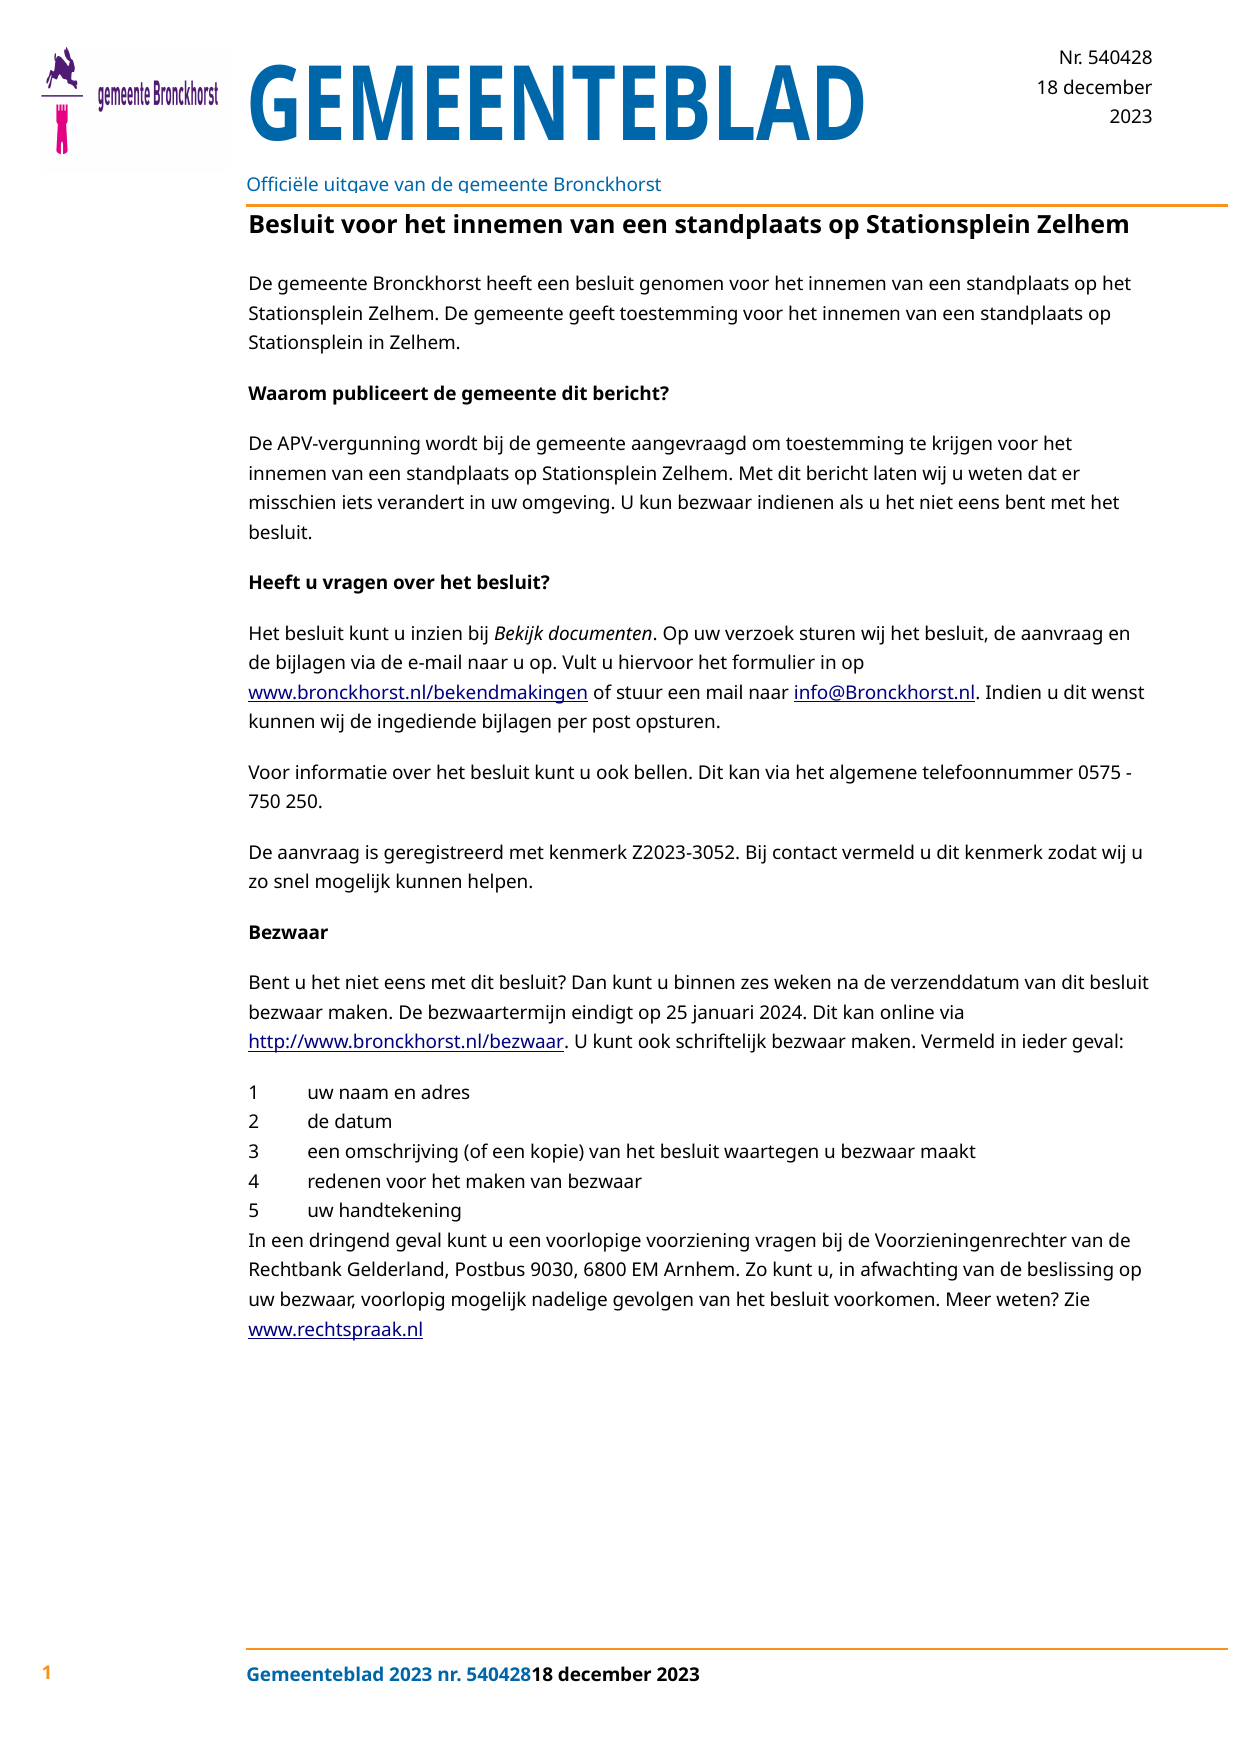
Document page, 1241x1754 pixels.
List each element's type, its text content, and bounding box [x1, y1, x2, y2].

text Bezwaar [248, 919, 1152, 945]
text Voor informatie over het besluit kunt u ook bellen. Dit kan via het algemene telefoonnummer 0575 - 750 250. [248, 759, 1152, 814]
text Besluit voor het innemen van een standplaats op Stationsplein Zelhem [248, 207, 1152, 241]
list uw handtekening [248, 1197, 1152, 1223]
text Waarom publiceert de gemeente dit bericht? [248, 380, 1152, 406]
text In een dringend geval kunt u een voorlopige voorziening vragen bij de Voorzieningenrechter van de Rechtbank Gelderland, Postbus 9030, 6800 EM Arnhem. Zo kunt u, in afwachting van de beslissing op uw bezwaar, voorlopig mogelijk nadelige gevolgen van het besluit voorkomen. Meer weten? Zie www.rechtspraak.nl [248, 1227, 1152, 1341]
text Het besluit kunt u inzien bij Bekijk documenten. Op uw verzoek sturen wij het besluit, de aanvraag en de bijlagen via de e-mail naar u op. Vult u hiervoor het formulier in op www.bronckhorst.nl/bekendmakingen of stuur een mail naar info@Bronckhorst.nl. Indien u dit wenst kunnen wij de ingediende bijlagen per post opsturen. [248, 620, 1152, 734]
text Bent u het niet eens met dit besluit? Dan kunt u binnen zes weken na de verzenddatum van dit besluit bezwaar maken. De bezwaartermijn eindigt op 25 januari 2024. Dit kan online via http://www.bronckhorst.nl/bezwaar. U kunt ook schriftelijk bezwaar maken. Vermeld in ieder geval: [248, 969, 1152, 1054]
list de datum [248, 1109, 1152, 1134]
text De APV-vergunning wordt bij de gemeente aangevraagd om toestemming te krijgen voor het innemen van een standplaats op Stationsplein Zelhem. Met dit bericht laten wij u weten dat er misschien iets verandert in uw omgeving. U kun bezwaar indienen als u het niet eens bent met het besluit. [248, 430, 1152, 545]
list uw naam en adres [248, 1079, 1152, 1105]
list redenen voor het maken van bezwaar [248, 1168, 1152, 1193]
text Heeft u vragen over het besluit? [248, 569, 1152, 595]
text De gemeente Bronckhorst heeft een besluit genomen voor het innemen van een standplaats op het Stationsplein Zelhem. De gemeente geeft toestemming voor het innemen van een standplaats op Stationsplein in Zelhem. [248, 270, 1152, 355]
list een omschrijving (of een kopie) van het besluit waartegen u bezwaar maakt [248, 1138, 1152, 1164]
text De aanvraag is geregistreerd met kenmerk Z2023-3052. Bij contact vermeld u dit kenmerk zodat wij u zo snel mogelijk kunnen helpen. [248, 839, 1152, 894]
picture [41, 47, 231, 172]
